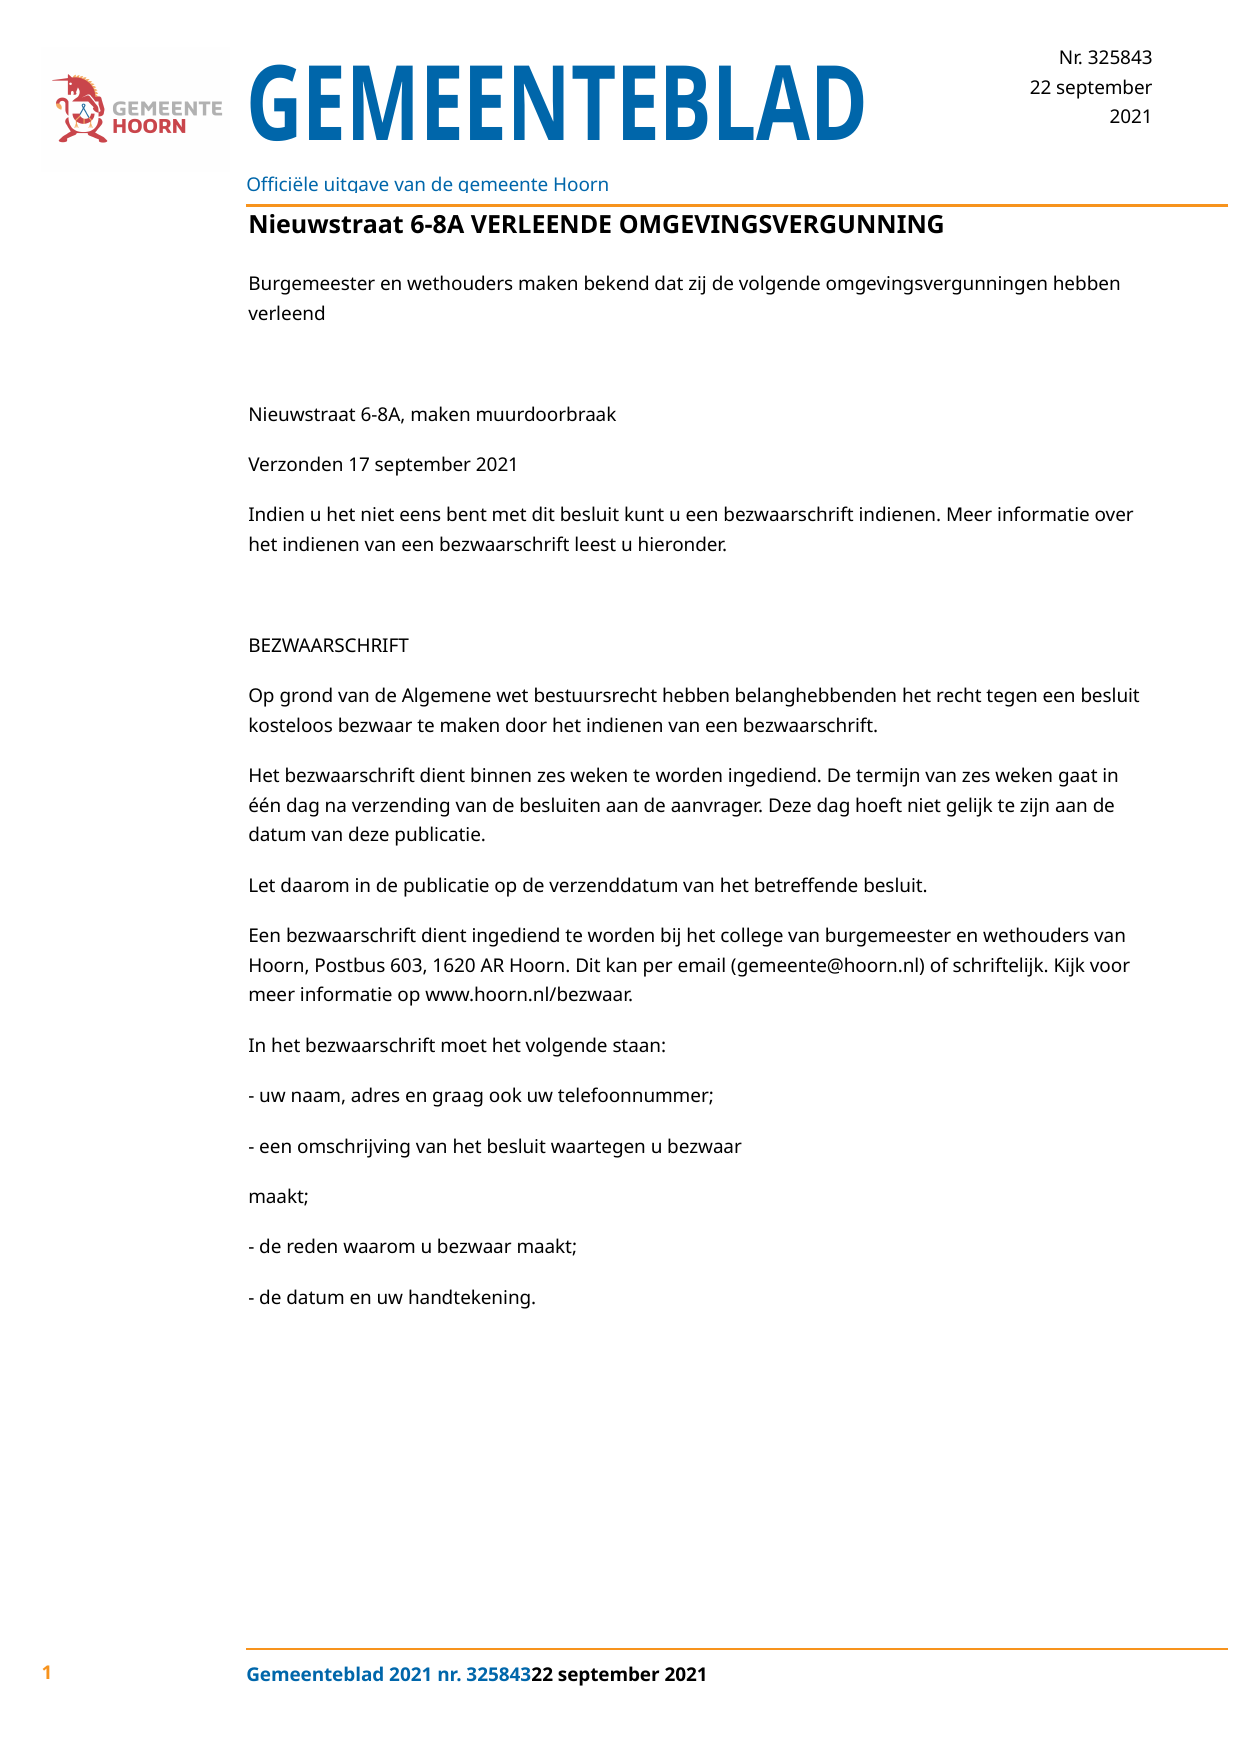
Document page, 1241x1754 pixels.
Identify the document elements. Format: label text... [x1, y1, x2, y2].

text Indien u het niet eens bent met dit besluit kunt u een bezwaarschrift indienen. Meer informatie over het indienen van een bezwaarschrift leest u hieronder. [248, 502, 1152, 557]
text maakt; [248, 1183, 1152, 1209]
text Op grond van de Algemene wet bestuursrecht hebben belanghebbenden het recht tegen een besluit kosteloos bezwaar te maken door het indienen van een bezwaarschrift. [248, 682, 1152, 738]
text - uw naam, adres en graag ook uw telefoonnummer; [248, 1082, 1152, 1108]
text Burgemeester en wethouders maken bekend dat zij de volgende omgevingsvergunningen hebben verleend [248, 270, 1152, 326]
text - de reden waarom u bezwaar maakt; [248, 1234, 1152, 1259]
text In het bezwaarschrift moet het volgende staan: [248, 1032, 1152, 1058]
text - de datum en uw handtekening. [248, 1284, 1152, 1310]
text BEZWAARSCHRIFT [248, 632, 1152, 658]
text - een omschrijving van het besluit waartegen u bezwaar [248, 1133, 1152, 1158]
text Nieuwstraat 6-8A VERLEENDE OMGEVINGSVERGUNNING [248, 207, 1152, 241]
text Verzonden 17 september 2021 [248, 451, 1152, 477]
picture [41, 47, 231, 172]
text Een bezwaarschrift dient ingediend te worden bij het college van burgemeester en wethouders van Hoorn, Postbus 603, 1620 AR Hoorn. Dit kan per email (gemeente@hoorn.nl) of schriftelijk. Kijk voor meer informatie op www.hoorn.nl/bezwaar. [248, 922, 1152, 1007]
text Let daarom in de publicatie op de verzenddatum van het betreffende besluit. [248, 872, 1152, 898]
text Het bezwaarschrift dient binnen zes weken te worden ingediend. De termijn van zes weken gaat in één dag na verzending van de besluiten aan de aanvrager. Deze dag hoeft niet gelijk te zijn aan de datum van deze publicatie. [248, 762, 1152, 847]
text Nieuwstraat 6-8A, maken muurdoorbraak [248, 401, 1152, 426]
